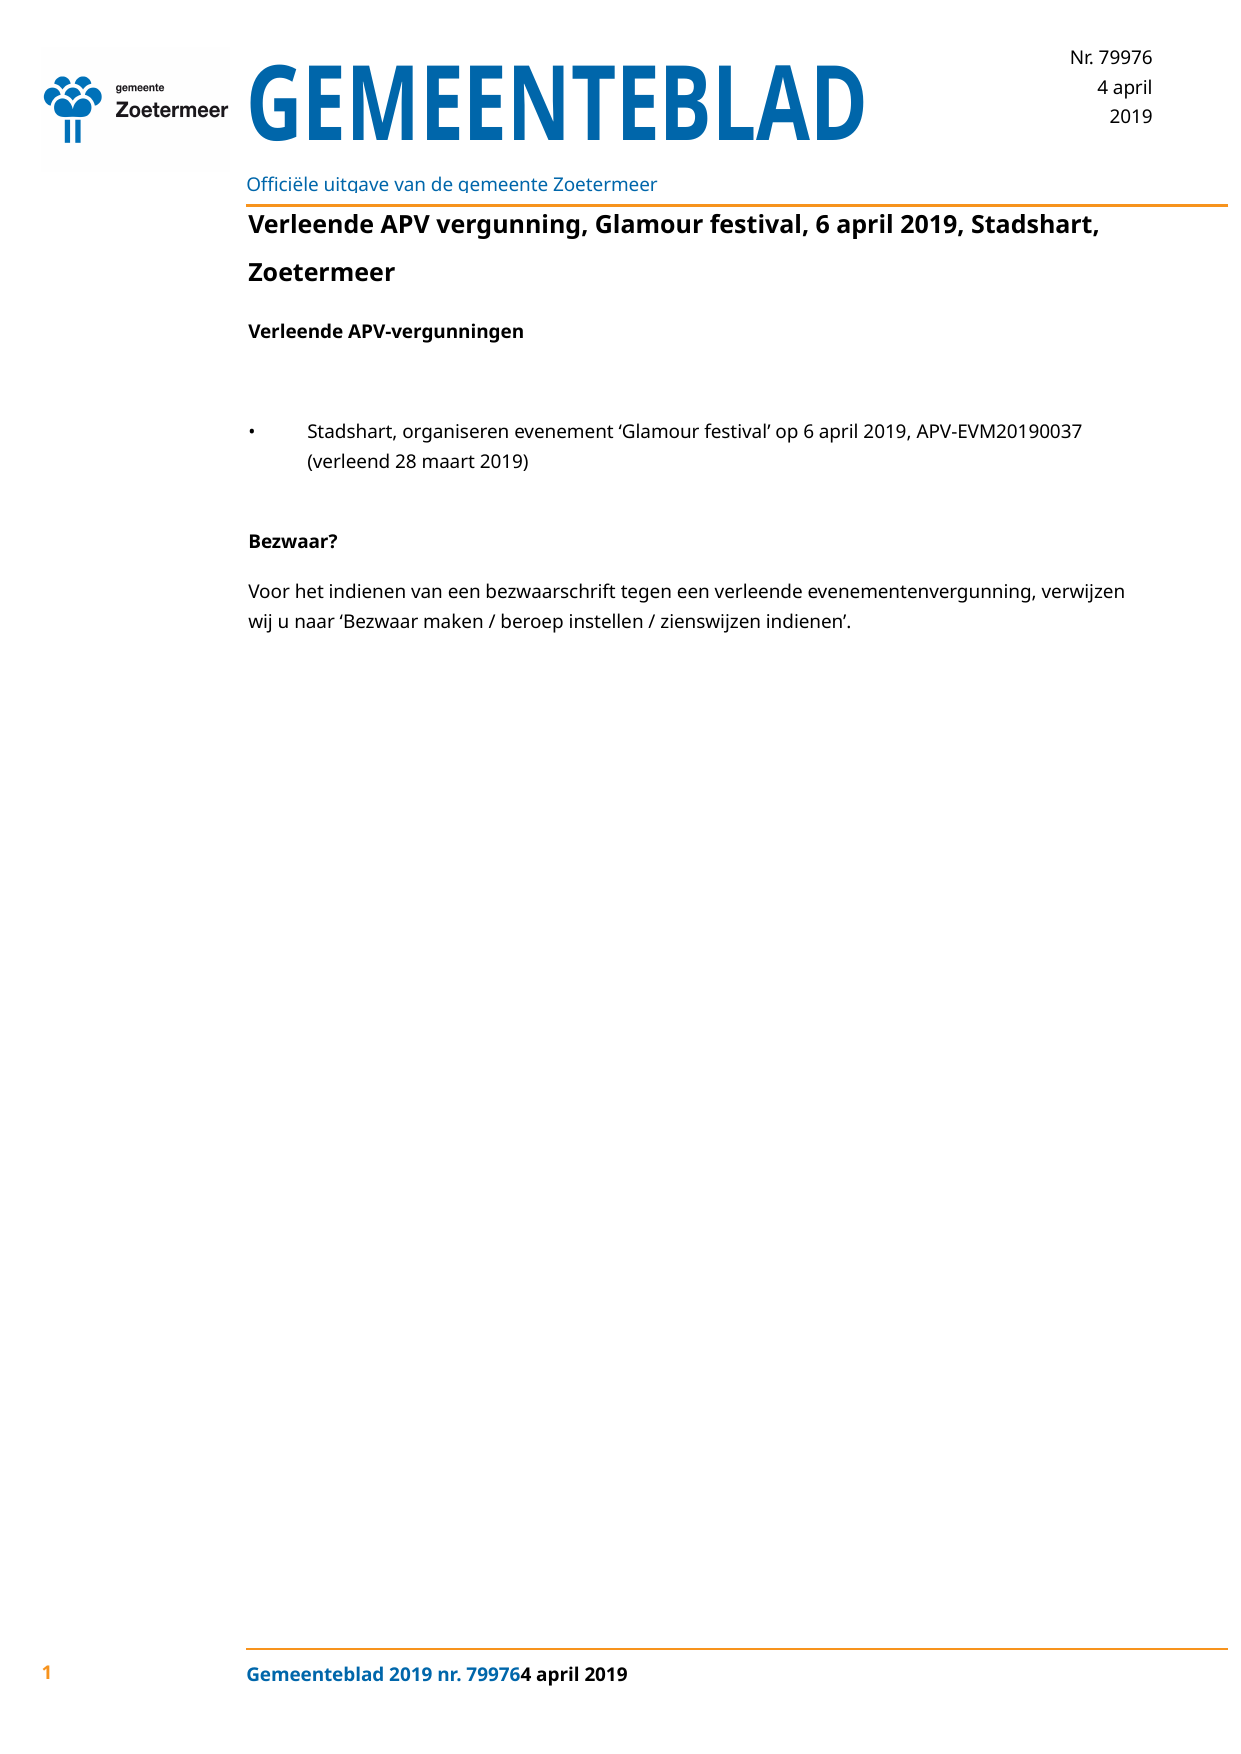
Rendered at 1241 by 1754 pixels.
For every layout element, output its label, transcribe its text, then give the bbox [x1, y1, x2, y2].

text Bezwaar? [248, 528, 1152, 554]
list Stadshart, organiseren evenement ‘Glamour festival’ op 6 april 2019, APV-EVM20190037 (verleend 28 maart 2019) [248, 419, 1152, 474]
text Voor het indienen van een bezwaarschrift tegen een verleende evenementenvergunning, verwijzen wij u naar ‘Bezwaar maken / beroep instellen / zienswijzen indienen’. [248, 579, 1152, 634]
text Verleende APV-vergunningen [248, 318, 1152, 344]
picture [41, 47, 231, 172]
text Verleende APV vergunning, Glamour festival, 6 april 2019, Stadshart, Zoetermeer [248, 207, 1152, 288]
